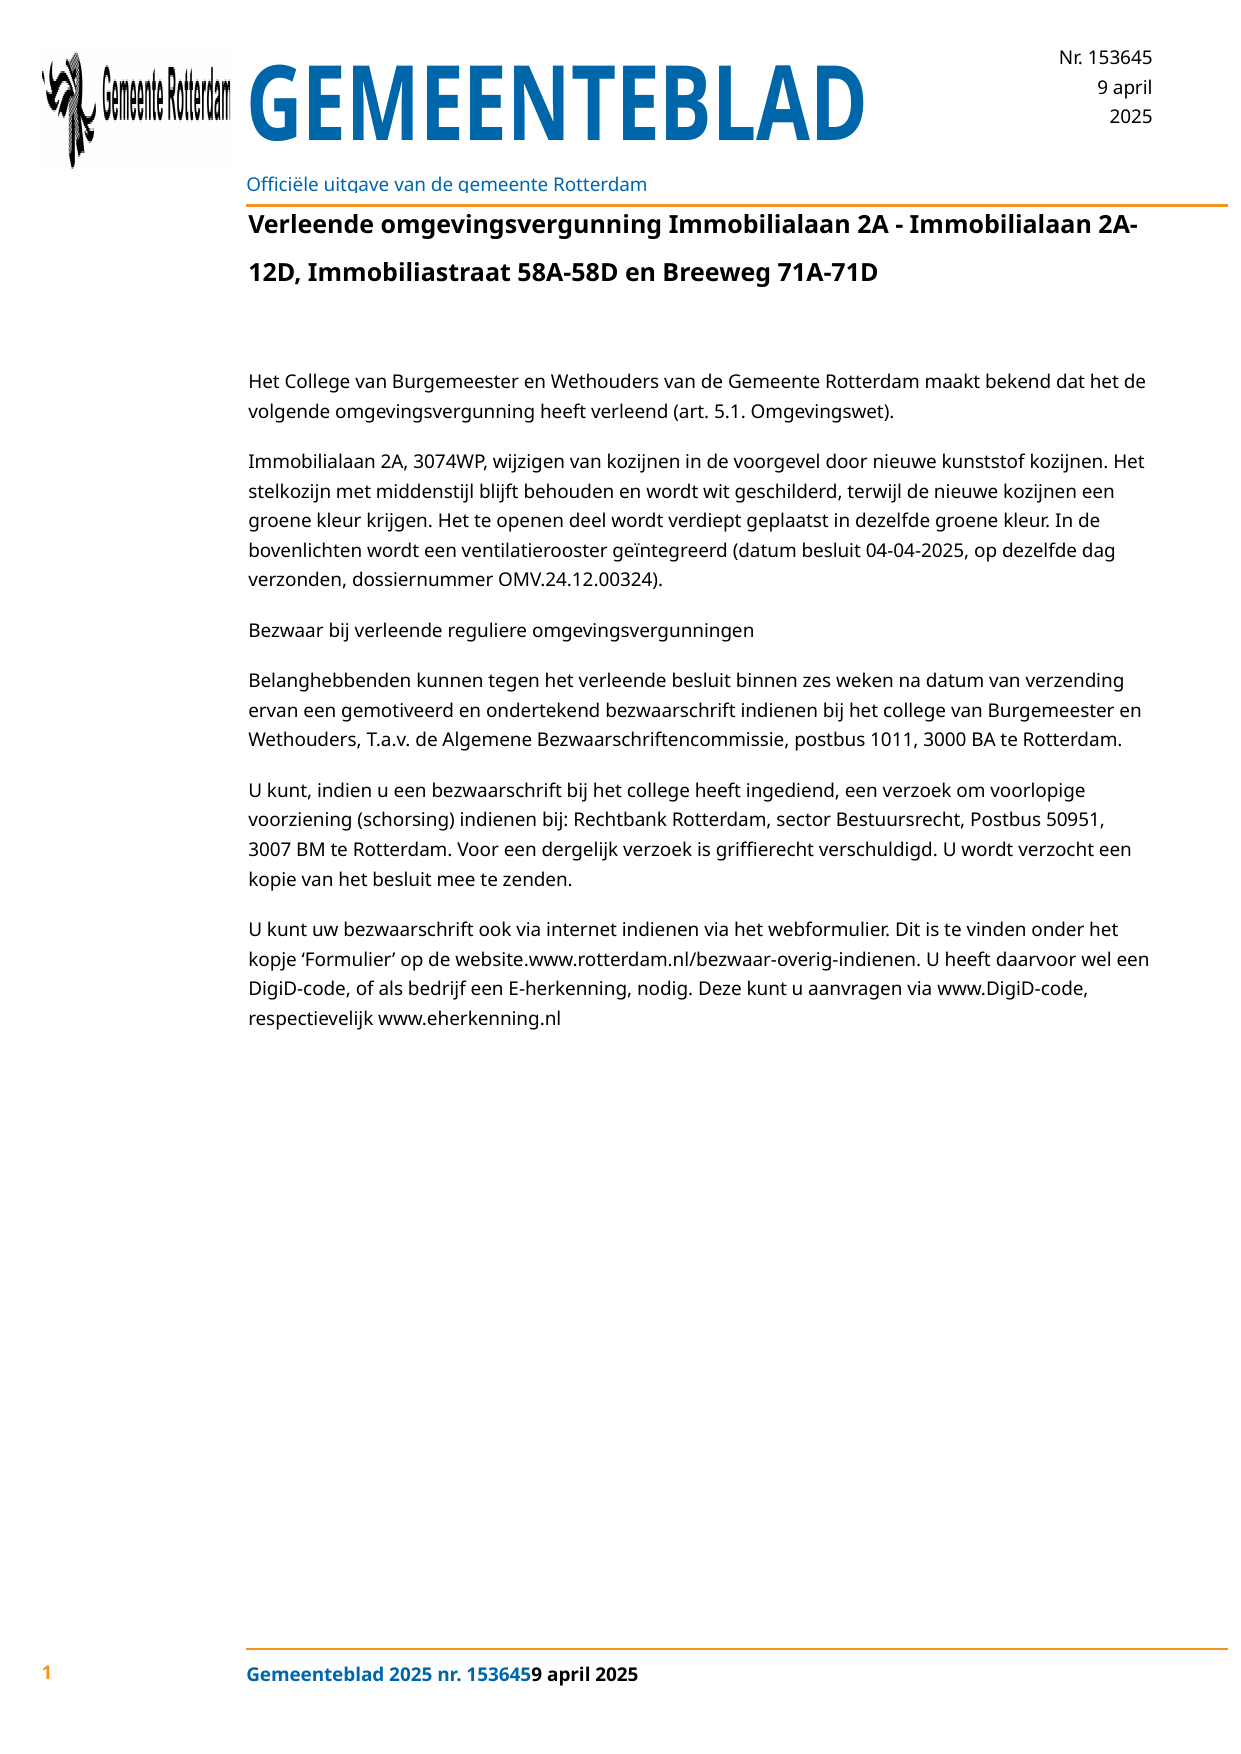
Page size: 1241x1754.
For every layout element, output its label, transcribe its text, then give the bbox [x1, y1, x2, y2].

picture [41, 47, 231, 172]
text Bezwaar bij verleende reguliere omgevingsvergunningen [248, 617, 1152, 643]
text Het College van Burgemeester en Wethouders van de Gemeente Rotterdam maakt bekend dat het de volgende omgevingsvergunning heeft verleend (art. 5.1. Omgevingswet). [248, 368, 1152, 424]
text Verleende omgevingsvergunning Immobilialaan 2A - Immobilialaan 2A-12D, Immobiliastraat 58A-58D en Breeweg 71A-71D [248, 207, 1152, 288]
text Belanghebbenden kunnen tegen het verleende besluit binnen zes weken na datum van verzending ervan een gemotiveerd en ondertekend bezwaarschrift indienen bij het college van Burgemeester en Wethouders, T.a.v. de Algemene Bezwaarschriftencommissie, postbus 1011, 3000 BA te Rotterdam. [248, 667, 1152, 752]
text U kunt, indien u een bezwaarschrift bij het college heeft ingediend, een verzoek om voorlopige voorziening (schorsing) indienen bij: Rechtbank Rotterdam, sector Bestuursrecht, Postbus 50951, 3007 BM te Rotterdam. Voor een dergelijk verzoek is griffierecht verschuldigd. U wordt verzocht een kopie van het besluit mee te zenden. [248, 777, 1152, 892]
text Immobilialaan 2A, 3074WP, wijzigen van kozijnen in de voorgevel door nieuwe kunststof kozijnen. Het stelkozijn met middenstijl blijft behouden en wordt wit geschilderd, terwijl de nieuwe kozijnen een groene kleur krijgen. Het te openen deel wordt verdiept geplaatst in dezelfde groene kleur. In de bovenlichten wordt een ventilatierooster geïntegreerd (datum besluit 04-04-2025, op dezelfde dag verzonden, dossiernummer OMV.24.12.00324). [248, 448, 1152, 592]
text U kunt uw bezwaarschrift ook via internet indienen via het webformulier. Dit is te vinden onder het kopje ‘Formulier’ op de website.www.rotterdam.nl/bezwaar-overig-indienen. U heeft daarvoor wel een DigiD-code, of als bedrijf een E-herkenning, nodig. Deze kunt u aanvragen via www.DigiD-code, respectievelijk www.eherkenning.nl [248, 916, 1152, 1031]
